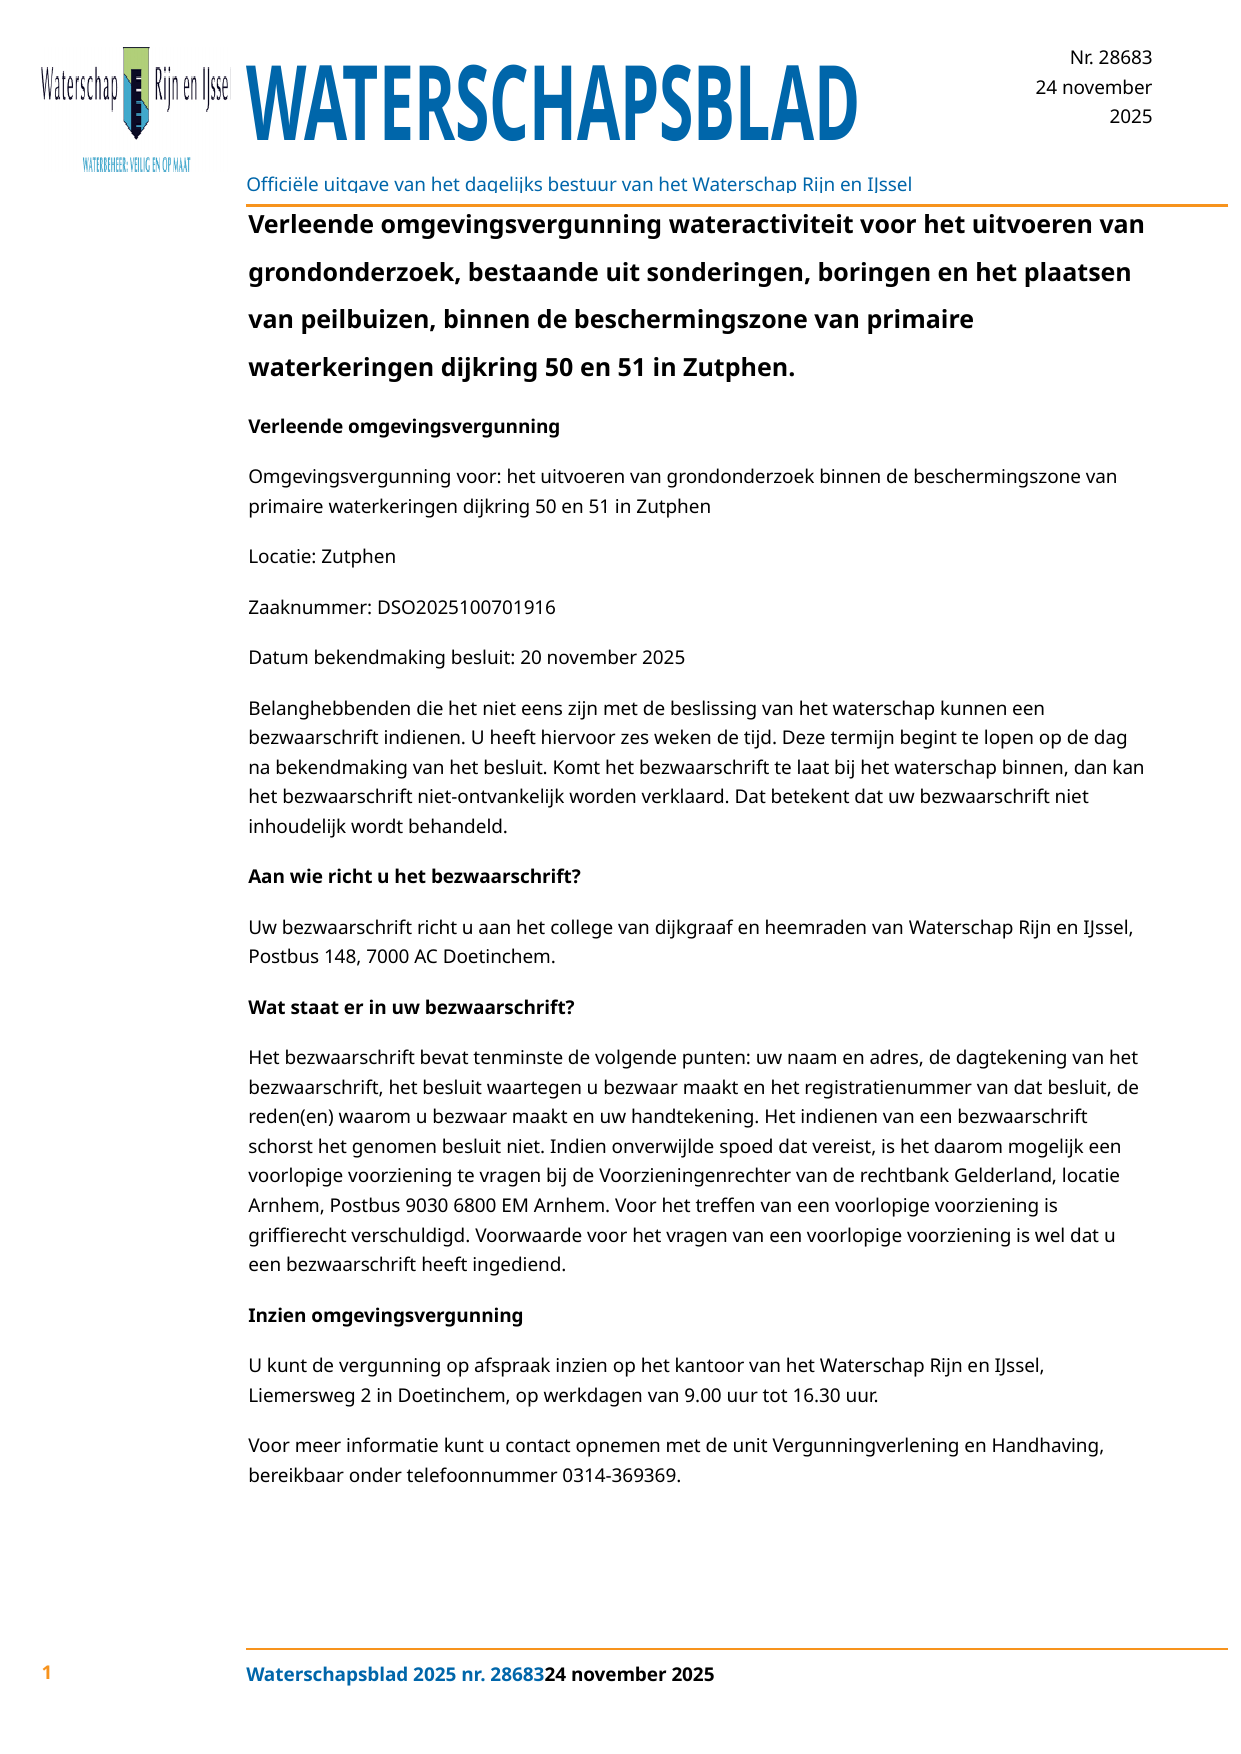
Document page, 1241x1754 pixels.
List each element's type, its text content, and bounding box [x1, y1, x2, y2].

text Inzien omgevingsvergunning [248, 1302, 1152, 1328]
text Uw bezwaarschrift richt u aan het college van dijkgraaf en heemraden van Waterschap Rijn en IJssel, Postbus 148, 7000 AC Doetinchem. [248, 914, 1152, 969]
text Wat staat er in uw bezwaarschrift? [248, 994, 1152, 1020]
text U kunt de vergunning op afspraak inzien op het kantoor van het Waterschap Rijn en IJssel, Liemersweg 2 in Doetinchem, op werkdagen van 9.00 uur tot 16.30 uur. [248, 1352, 1152, 1408]
text Belanghebbenden die het niet eens zijn met de beslissing van het waterschap kunnen een bezwaarschrift indienen. U heeft hiervoor zes weken de tijd. Deze termijn begint te lopen op de dag na bekendmaking van het besluit. Komt het bezwaarschrift te laat bij het waterschap binnen, dan kan het bezwaarschrift niet-ontvankelijk worden verklaard. Dat betekent dat uw bezwaarschrift niet inhoudelijk wordt behandeld. [248, 695, 1152, 839]
text Verleende omgevingsvergunning wateractiviteit voor het uitvoeren van grondonderzoek, bestaande uit sonderingen, boringen en het plaatsen van peilbuizen, binnen de beschermingszone van primaire waterkeringen dijkring 50 en 51 in Zutphen. [248, 207, 1152, 384]
picture [41, 47, 231, 172]
text Zaaknummer: DSO2025100701916 [248, 594, 1152, 620]
text Aan wie richt u het bezwaarschrift? [248, 863, 1152, 889]
text Locatie: Zutphen [248, 543, 1152, 569]
text Omgevingsvergunning voor: het uitvoeren van grondonderzoek binnen de beschermingszone van primaire waterkeringen dijkring 50 en 51 in Zutphen [248, 463, 1152, 519]
text Datum bekendmaking besluit: 20 november 2025 [248, 644, 1152, 670]
text Voor meer informatie kunt u contact opnemen met de unit Vergunningverlening en Handhaving, bereikbaar onder telefoonnummer 0314-369369. [248, 1432, 1152, 1488]
text Het bezwaarschrift bevat tenminste de volgende punten: uw naam en adres, de dagtekening van het bezwaarschrift, het besluit waartegen u bezwaar maakt en het registratienummer van dat besluit, de reden(en) waarom u bezwaar maakt en uw handtekening. Het indienen van een bezwaarschrift schorst het genomen besluit niet. Indien onverwijlde spoed dat vereist, is het daarom mogelijk een voorlopige voorziening te vragen bij de Voorzieningenrechter van de rechtbank Gelderland, locatie Arnhem, Postbus 9030 6800 EM Arnhem. Voor het treffen van een voorlopige voorziening is griffierecht verschuldigd. Voorwaarde voor het vragen van een voorlopige voorziening is wel dat u een bezwaarschrift heeft ingediend. [248, 1044, 1152, 1277]
text Verleende omgevingsvergunning [248, 413, 1152, 439]
